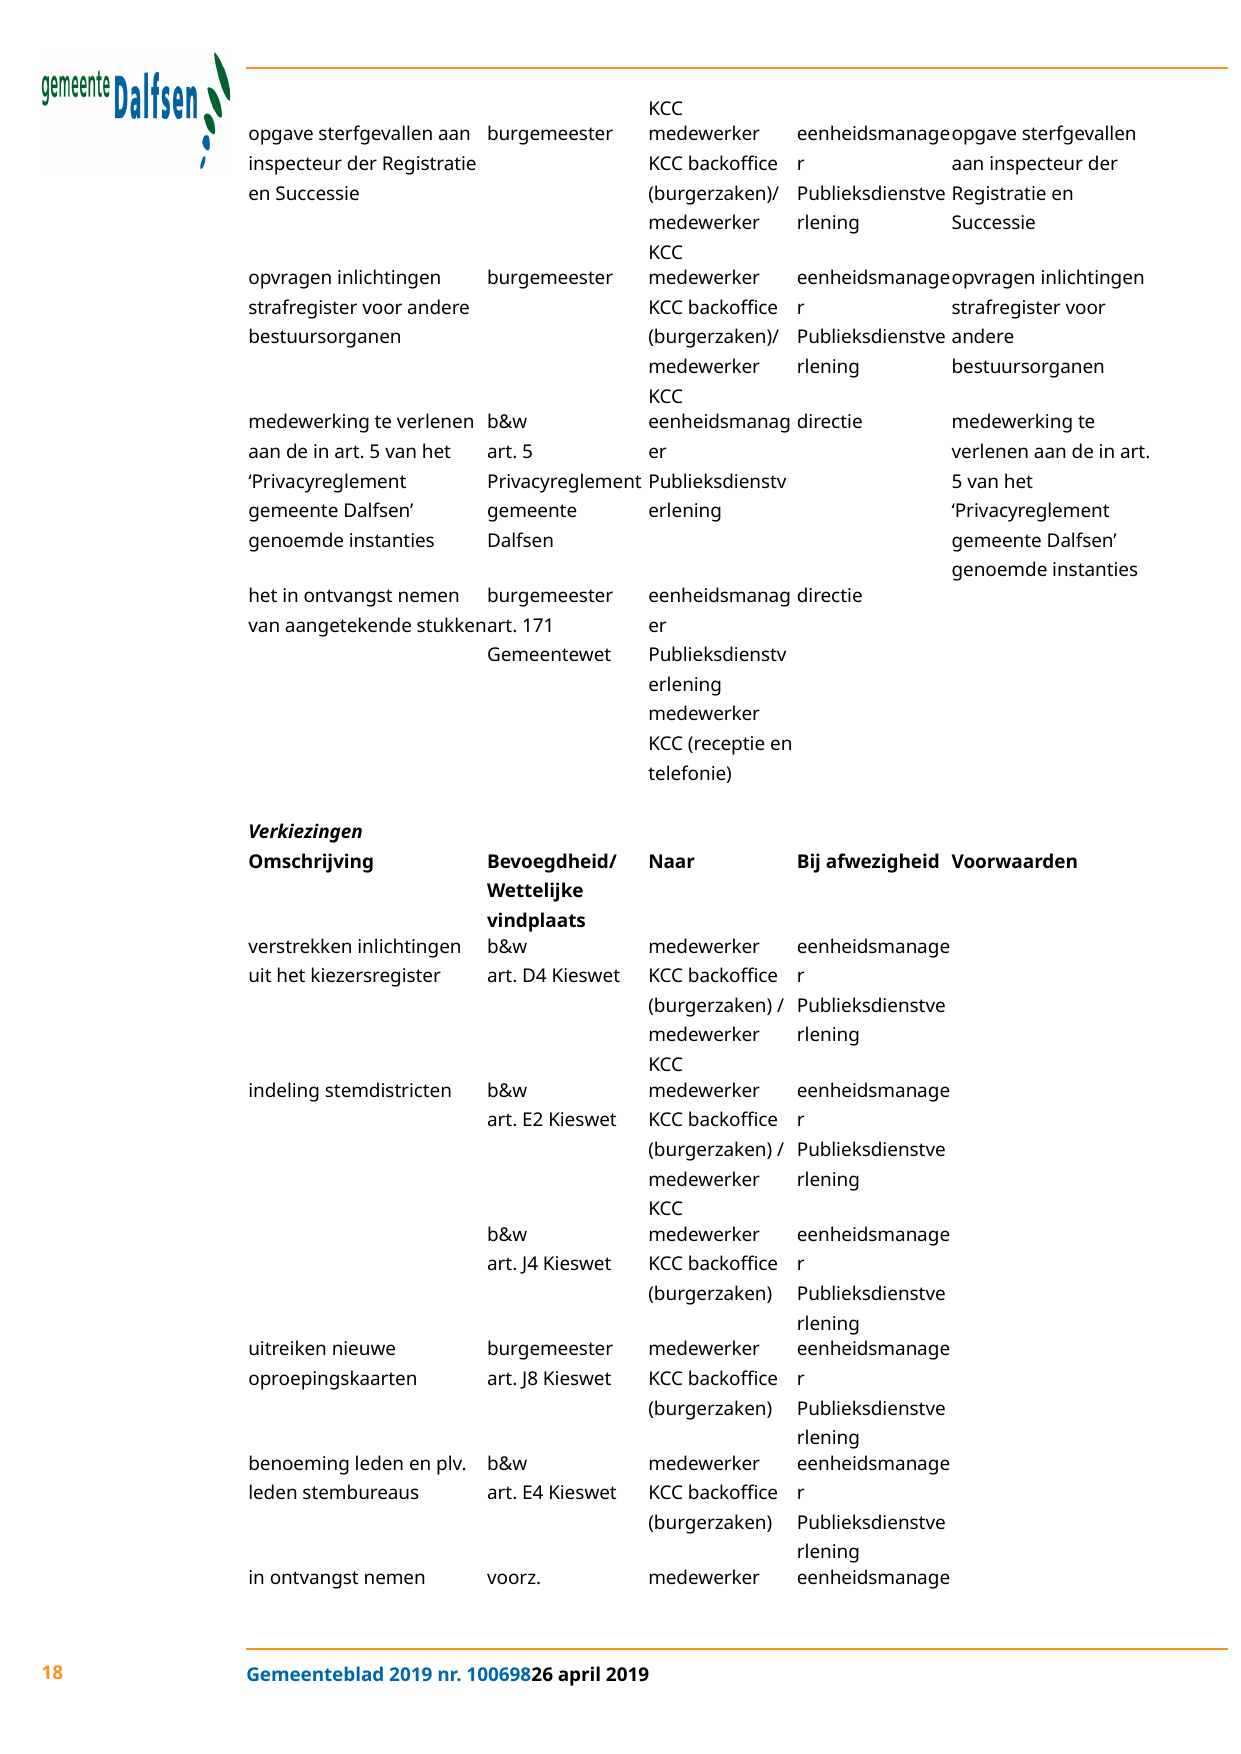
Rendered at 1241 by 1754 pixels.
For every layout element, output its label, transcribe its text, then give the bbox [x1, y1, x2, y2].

table_cell [248, 1221, 487, 1336]
table_cell medewerker KCC backoffice (burgerzaken)/medewerker KCC [648, 265, 797, 409]
table_cell eenheidsmanager Publieksdienstverlening [648, 409, 797, 582]
table_cell [951, 1565, 1152, 1590]
table_cell medewerker KCC backoffice (burgerzaken) / medewerker KCC [648, 933, 797, 1077]
table_header Omschrijving [248, 848, 487, 933]
table_cell b&w art. J4 Kieswet [487, 1221, 648, 1336]
picture [41, 47, 231, 172]
table_cell [951, 95, 1152, 121]
table_cell [951, 1077, 1152, 1221]
table_cell b&w art. 5 Privacyreglement gemeente Dalfsen [487, 409, 648, 582]
table_cell [951, 1450, 1152, 1564]
table_cell [951, 1336, 1152, 1450]
table_cell b&w art. E2 Kieswet [487, 1077, 648, 1221]
table_cell medewerker KCC backoffice (burgerzaken)/medewerker KCC [648, 121, 797, 264]
table_cell opgave sterfgevallen aan inspecteur der Registratie en Successie [951, 121, 1152, 264]
table_cell uitreiken nieuwe oproepingskaarten [248, 1336, 487, 1450]
table_cell benoeming leden en plv. leden stembureaus [248, 1450, 487, 1564]
table_cell eenheidsmanage [797, 1565, 951, 1590]
table_cell medewerker KCC backoffice (burgerzaken) [648, 1221, 797, 1336]
table_cell indeling stemdistricten [248, 1077, 487, 1221]
table_cell burgemeester art. 171 Gemeentewet [487, 582, 648, 786]
table_cell burgemeester [487, 265, 648, 409]
table_header Bij afwezigheid [797, 848, 951, 933]
table_cell medewerking te verlenen aan de in art. 5 van het ‘Privacyreglement gemeente Dalfsen’ genoemde instanties [951, 409, 1152, 582]
table_header Voorwaarden [951, 848, 1152, 933]
table_cell b&w art. E4 Kieswet [487, 1450, 648, 1564]
table_cell opvragen inlichtingen strafregister voor andere bestuursorganen [248, 265, 487, 409]
table_cell directie [797, 582, 951, 786]
table_cell medewerker [648, 1565, 797, 1590]
table_cell [951, 933, 1152, 1077]
table_cell opvragen inlichtingen strafregister voor andere bestuursorganen [951, 265, 1152, 409]
table_cell KCC [648, 95, 797, 121]
table_cell burgemeester art. J8 Kieswet [487, 1336, 648, 1450]
table_cell eenheidsmanager Publieksdienstverlening medewerker KCC (receptie en telefonie) [648, 582, 797, 786]
table_cell medewerking te verlenen aan de in art. 5 van het ‘Privacyreglement gemeente Dalfsen’ genoemde instanties [248, 409, 487, 582]
table_header Bevoegdheid/Wettelijke vindplaats [487, 848, 648, 933]
table_cell medewerker KCC backoffice (burgerzaken) [648, 1336, 797, 1450]
table_cell medewerker KCC backoffice (burgerzaken) [648, 1450, 797, 1564]
table_cell burgemeester [487, 121, 648, 264]
text Verkiezingen [248, 818, 1152, 844]
table_cell b&w art. D4 Kieswet [487, 933, 648, 1077]
table_cell [951, 582, 1152, 786]
table_cell eenheidsmanager Publieksdienstverlening [797, 1077, 951, 1221]
table_cell eenheidsmanager Publieksdienstverlening [797, 1221, 951, 1336]
table_cell eenheidsmanager Publieksdienstverlening [797, 265, 951, 409]
table_cell eenheidsmanager Publieksdienstverlening [797, 1450, 951, 1564]
table_cell directie [797, 409, 951, 582]
table_cell eenheidsmanager Publieksdienstverlening [797, 121, 951, 264]
table_cell eenheidsmanager Publieksdienstverlening [797, 933, 951, 1077]
table_cell [797, 95, 951, 121]
table_cell in ontvangst nemen [248, 1565, 487, 1590]
table_cell opgave sterfgevallen aan inspecteur der Registratie en Successie [248, 121, 487, 264]
table_cell eenheidsmanager Publieksdienstverlening [797, 1336, 951, 1450]
table_cell verstrekken inlichtingen uit het kiezersregister [248, 933, 487, 1077]
table_cell [487, 95, 648, 121]
table_cell [951, 1221, 1152, 1336]
table_cell medewerker KCC backoffice (burgerzaken) / medewerker KCC [648, 1077, 797, 1221]
table_cell het in ontvangst nemen van aangetekende stukken [248, 582, 487, 786]
table_cell [248, 95, 487, 121]
table_cell voorz. [487, 1565, 648, 1590]
table_header Naar [648, 848, 797, 933]
